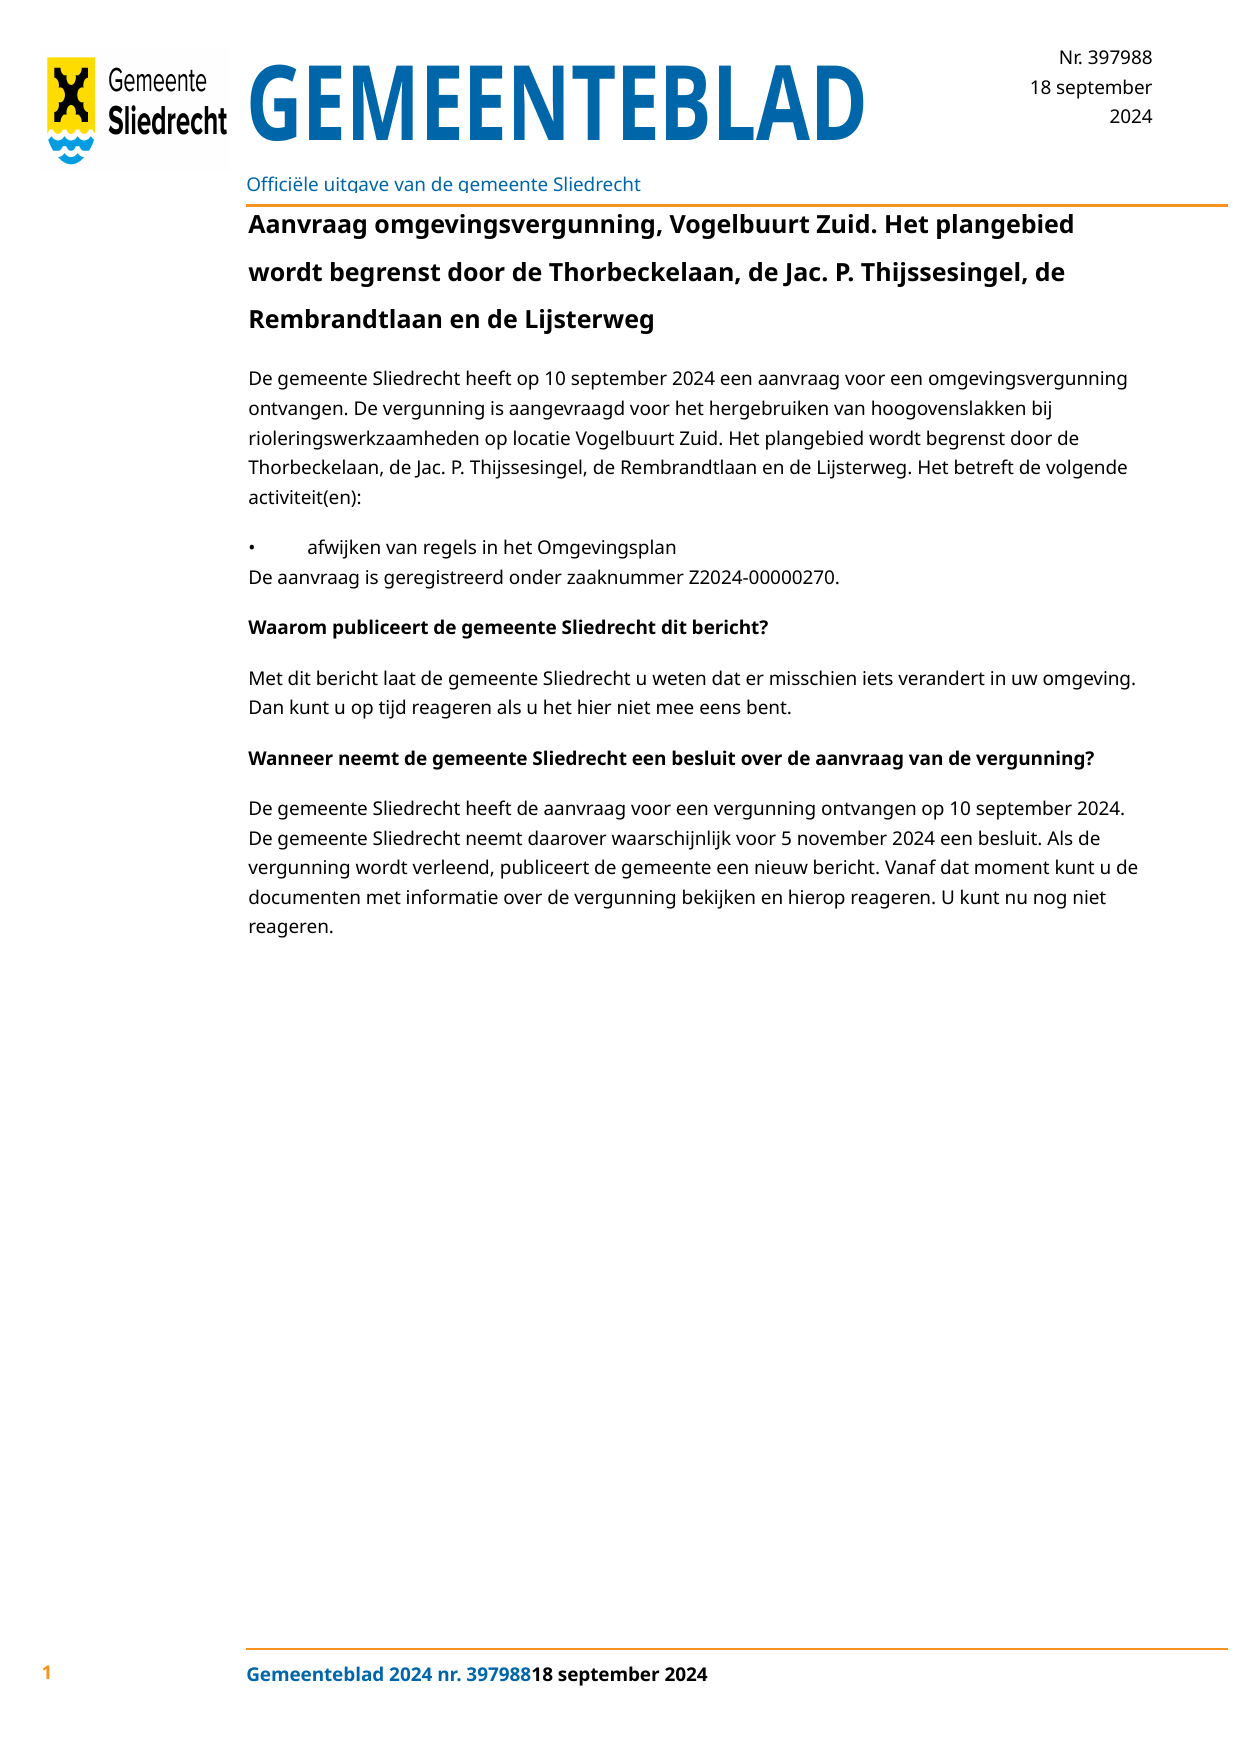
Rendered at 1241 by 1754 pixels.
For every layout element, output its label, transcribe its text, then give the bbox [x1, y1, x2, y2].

list afwijken van regels in het Omgevingsplan [248, 534, 1152, 560]
text Waarom publiceert de gemeente Sliedrecht dit bericht? [248, 614, 1152, 640]
text Wanneer neemt de gemeente Sliedrecht een besluit over de aanvraag van de vergunning? [248, 745, 1152, 770]
text De gemeente Sliedrecht heeft de aanvraag voor een vergunning ontvangen op 10 september 2024. De gemeente Sliedrecht neemt daarover waarschijnlijk voor 5 november 2024 een besluit. Als de vergunning wordt verleend, publiceert de gemeente een nieuw bericht. Vanaf dat moment kunt u de documenten met informatie over de vergunning bekijken en hierop reageren. U kunt nu nog niet reageren. [248, 795, 1152, 939]
picture [41, 47, 231, 172]
text Met dit bericht laat de gemeente Sliedrecht u weten dat er misschien iets verandert in uw omgeving. Dan kunt u op tijd reageren als u het hier niet mee eens bent. [248, 665, 1152, 720]
text De aanvraag is geregistreerd onder zaaknummer Z2024-00000270. [248, 564, 1152, 589]
text De gemeente Sliedrecht heeft op 10 september 2024 een aanvraag voor een omgevingsvergunning ontvangen. De vergunning is aangevraagd voor het hergebruiken van hoogovenslakken bij rioleringswerkzaamheden op locatie Vogelbuurt Zuid. Het plangebied wordt begrenst door de Thorbeckelaan, de Jac. P. Thijssesingel, de Rembrandtlaan en de Lijsterweg. Het betreft de volgende activiteit(en): [248, 366, 1152, 509]
text Aanvraag omgevingsvergunning, Vogelbuurt Zuid. Het plangebied wordt begrenst door de Thorbeckelaan, de Jac. P. Thijssesingel, de Rembrandtlaan en de Lijsterweg [248, 207, 1152, 336]
